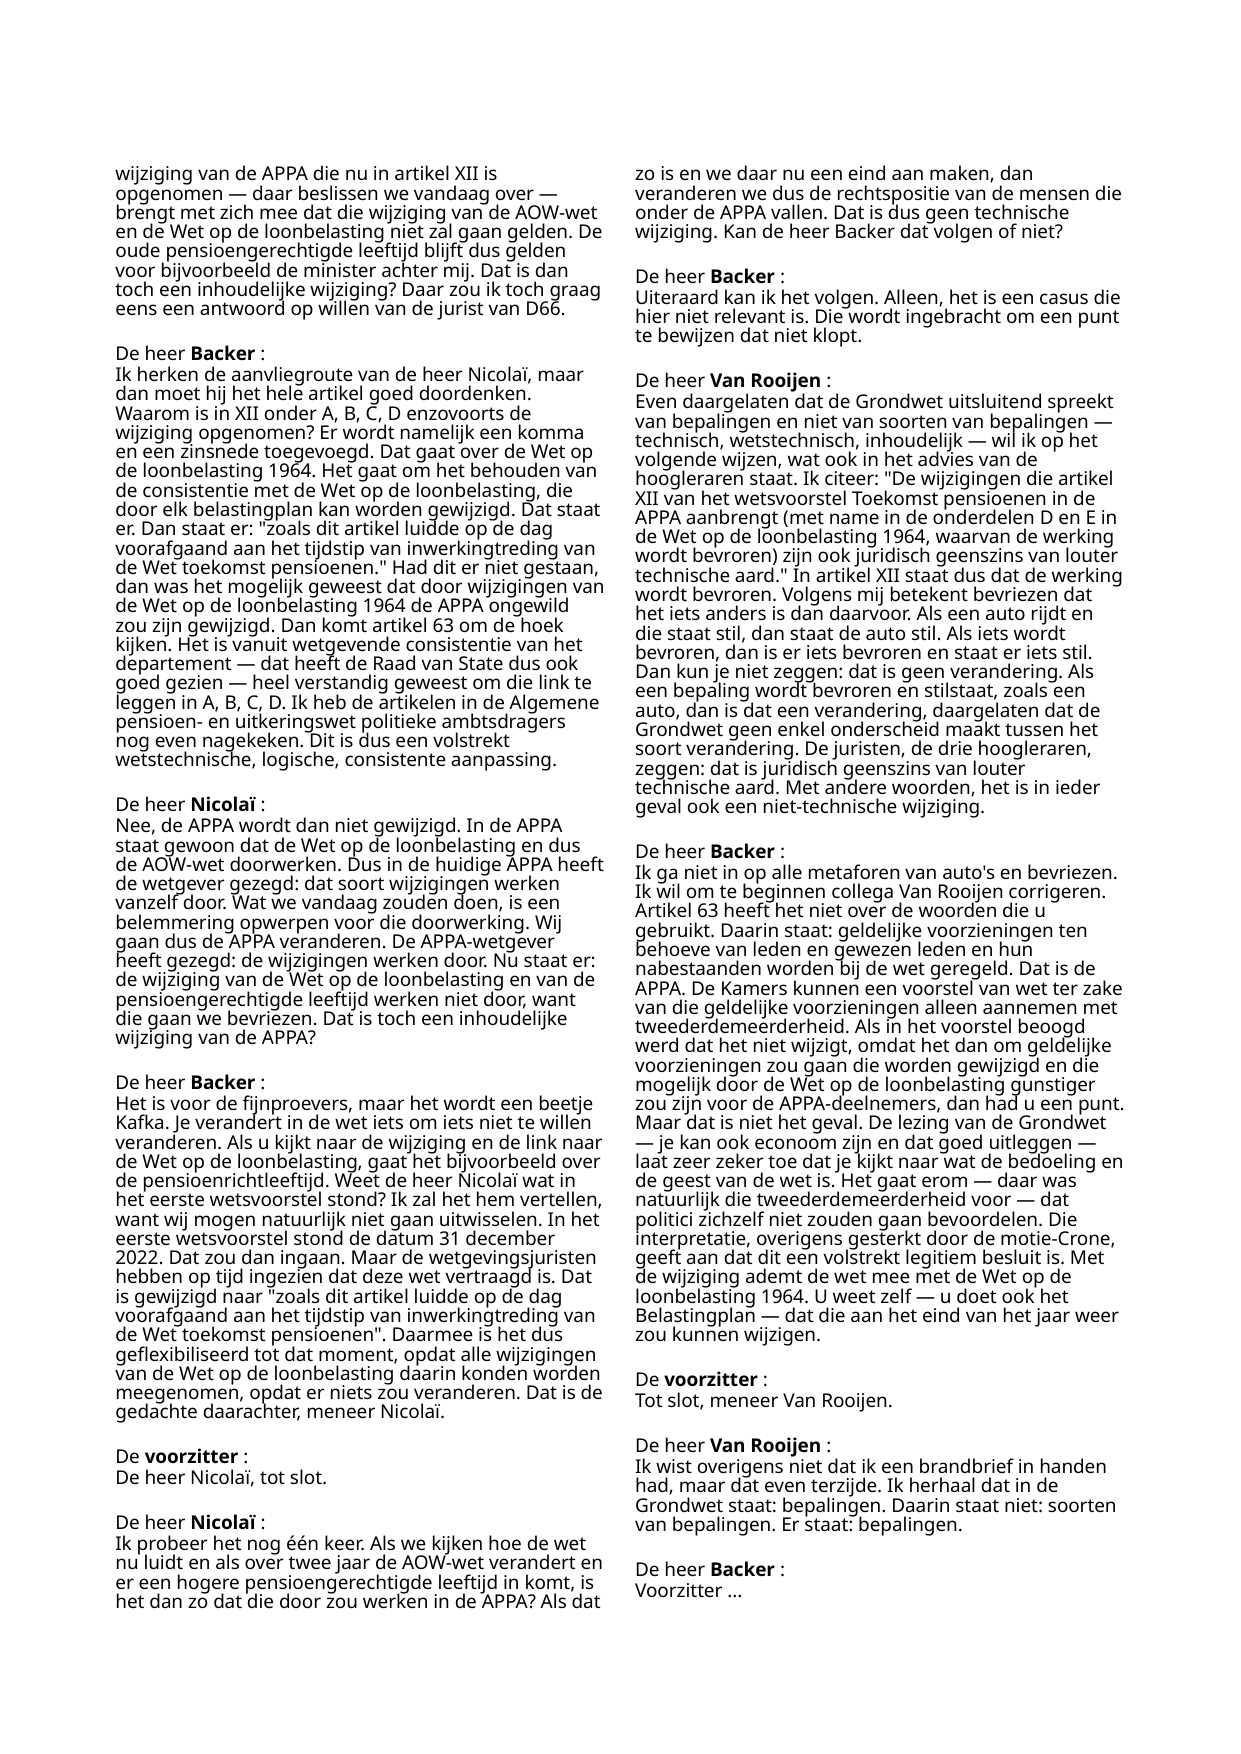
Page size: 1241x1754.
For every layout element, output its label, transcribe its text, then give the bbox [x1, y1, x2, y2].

text Uiteraard kan ik het volgen. Alleen, het is een casus die hier niet relevant is. Die wordt ingebracht om een punt te bewijzen dat niet klopt. [635, 289, 1125, 347]
text Nee, de APPA wordt dan niet gewijzigd. In de APPA staat gewoon dat de Wet op de loonbelasting en dus de AOW-wet doorwerken. Dus in de huidige APPA heeft de wetgever gezegd: dat soort wijzigingen werken vanzelf door. Wat we vandaag zouden doen, is een belemmering opwerpen voor die doorwerking. Wij gaan dus de APPA veranderen. De APPA-wetgever heeft gezegd: de wijzigingen werken door. Nu staat er: de wijziging van de Wet op de loonbelasting en van de pensioengerechtigde leeftijd werken niet door, want die gaan we bevriezen. Dat is toch een inhoudelijke wijziging van de APPA? [115, 817, 605, 1048]
text De heer Van Rooijen : [635, 368, 1125, 393]
text De heer Backer : [635, 1556, 1125, 1582]
text Voorzitter ... [635, 1582, 1125, 1601]
text De heer Nicolaï, tot slot. [115, 1469, 605, 1488]
text Ik probeer het nog één keer. Als we kijken hoe de wet nu luidt en als over twee jaar de AOW-wet verandert en er een hogere pensioengerechtigde leeftijd in komt, is het dan zo dat die door zou werken in de APPA? Als dat [115, 1535, 605, 1612]
text De heer Nicolaï : [115, 1509, 605, 1535]
text Ik ga niet in op alle metaforen van auto's en bevriezen. Ik wil om te beginnen collega Van Rooijen corrigeren. Artikel 63 heeft het niet over de woorden die u gebruikt. Daarin staat: geldelijke voorzieningen ten behoeve van leden en gewezen leden en hun nabestaanden worden bij de wet geregeld. Dat is de APPA. De Kamers kunnen een voorstel van wet ter zake van die geldelijke voorzieningen alleen aannemen met tweederdemeerderheid. Als in het voorstel beoogd werd dat het niet wijzigt, omdat het dan om geldelijke voorzieningen zou gaan die worden gewijzigd en die mogelijk door de Wet op de loonbelasting gunstiger zou zijn voor de APPA-deelnemers, dan had u een punt. Maar dat is niet het geval. De lezing van de Grondwet — je kan ook econoom zijn en dat goed uitleggen — laat zeer zeker toe dat je kijkt naar wat de bedoeling en de geest van de wet is. Het gaat erom — daar was natuurlijk die tweederdemeerderheid voor — dat politici zichzelf niet zouden gaan bevoordelen. Die interpretatie, overigens gesterkt door de motie-Crone, geeft aan dat dit een volstrekt legitiem besluit is. Met de wijziging ademt de wet mee met de Wet op de loonbelasting 1964. U weet zelf — u doet ook het Belastingplan — dat die aan het eind van het jaar weer zou kunnen wijzigen. [635, 864, 1125, 1346]
text De heer Backer : [115, 340, 605, 366]
text wijziging van de APPA die nu in artikel XII is opgenomen — daar beslissen we vandaag over — brengt met zich mee dat die wijziging van de AOW-wet en de Wet op de loonbelasting niet zal gaan gelden. De oude pensioengerechtigde leeftijd blijft dus gelden voor bijvoorbeeld de minister achter mij. Dat is dan toch een inhoudelijke wijziging? Daar zou ik toch graag eens een antwoord op willen van de jurist van D66. [115, 165, 605, 319]
text Ik herken de aanvliegroute van de heer Nicolaï, maar dan moet hij het hele artikel goed doordenken. Waarom is in XII onder A, B, C, D enzovoorts de wijziging opgenomen? Er wordt namelijk een komma en een zinsnede toegevoegd. Dat gaat over de Wet op de loonbelasting 1964. Het gaat om het behouden van de consistentie met de Wet op de loonbelasting, die door elk belastingplan kan worden gewijzigd. Dat staat er. Dan staat er: "zoals dit artikel luidde op de dag voorafgaand aan het tijdstip van inwerkingtreding van de Wet toekomst pensioenen." Had dit er niet gestaan, dan was het mogelijk geweest dat door wijzigingen van de Wet op de loonbelasting 1964 de APPA ongewild zou zijn gewijzigd. Dan komt artikel 63 om de hoek kijken. Het is vanuit wetgevende consistentie van het departement — dat heeft de Raad van State dus ook goed gezien — heel verstandig geweest om die link te leggen in A, B, C, D. Ik heb de artikelen in de Algemene pensioen- en uitkeringswet politieke ambtsdragers nog even nagekeken. Dit is dus een volstrekt wetstechnische, logische, consistente aanpassing. [115, 366, 605, 771]
text De heer Nicolaï : [115, 792, 605, 817]
text Tot slot, meneer Van Rooijen. [635, 1392, 1125, 1411]
text zo is en we daar nu een eind aan maken, dan veranderen we dus de rechtspositie van de mensen die onder de APPA vallen. Dat is dus geen technische wijziging. Kan de heer Backer dat volgen of niet? [635, 165, 1125, 242]
text Ik wist overigens niet dat ik een brandbrief in handen had, maar dat even terzijde. Ik herhaal dat in de Grondwet staat: bepalingen. Daarin staat niet: soorten van bepalingen. Er staat: bepalingen. [635, 1458, 1125, 1535]
text De heer Van Rooijen : [635, 1432, 1125, 1458]
text Even daargelaten dat de Grondwet uitsluitend spreekt van bepalingen en niet van soorten van bepalingen — technisch, wetstechnisch, inhoudelijk — wil ik op het volgende wijzen, wat ook in het advies van de hoogleraren staat. Ik citeer: "De wijzigingen die artikel XII van het wetsvoorstel Toekomst pensioenen in de APPA aanbrengt (met name in de onderdelen D en E in de Wet op de loonbelasting 1964, waarvan de werking wordt bevroren) zijn ook juridisch geenszins van louter technische aard." In artikel XII staat dus dat de werking wordt bevroren. Volgens mij betekent bevriezen dat het iets anders is dan daarvoor. Als een auto rijdt en die staat stil, dan staat de auto stil. Als iets wordt bevroren, dan is er iets bevroren en staat er iets stil. Dan kun je niet zeggen: dat is geen verandering. Als een bepaling wordt bevroren en stilstaat, zoals een auto, dan is dat een verandering, daargelaten dat de Grondwet geen enkel onderscheid maakt tussen het soort verandering. De juristen, de drie hoogleraren, zeggen: dat is juridisch geenszins van louter technische aard. Met andere woorden, het is in ieder geval ook een niet-technische wijziging. [635, 393, 1125, 817]
text De heer Backer : [635, 263, 1125, 289]
text De voorzitter : [635, 1366, 1125, 1392]
text De heer Backer : [115, 1069, 605, 1095]
text De voorzitter : [115, 1443, 605, 1469]
text Het is voor de fijnproevers, maar het wordt een beetje Kafka. Je verandert in de wet iets om iets niet te willen veranderen. Als u kijkt naar de wijziging en de link naar de Wet op de loonbelasting, gaat het bijvoorbeeld over de pensioenrichtleeftijd. Weet de heer Nicolaï wat in het eerste wetsvoorstel stond? Ik zal het hem vertellen, want wij mogen natuurlijk niet gaan uitwisselen. In het eerste wetsvoorstel stond de datum 31 december 2022. Dat zou dan ingaan. Maar de wetgevingsjuristen hebben op tijd ingezien dat deze wet vertraagd is. Dat is gewijzigd naar "zoals dit artikel luidde op de dag voorafgaand aan het tijdstip van inwerkingtreding van de Wet toekomst pensioenen". Daarmee is het dus geflexibiliseerd tot dat moment, opdat alle wijzigingen van de Wet op de loonbelasting daarin konden worden meegenomen, opdat er niets zou veranderen. Dat is de gedachte daarachter, meneer Nicolaï. [115, 1095, 605, 1423]
text De heer Backer : [635, 838, 1125, 864]
